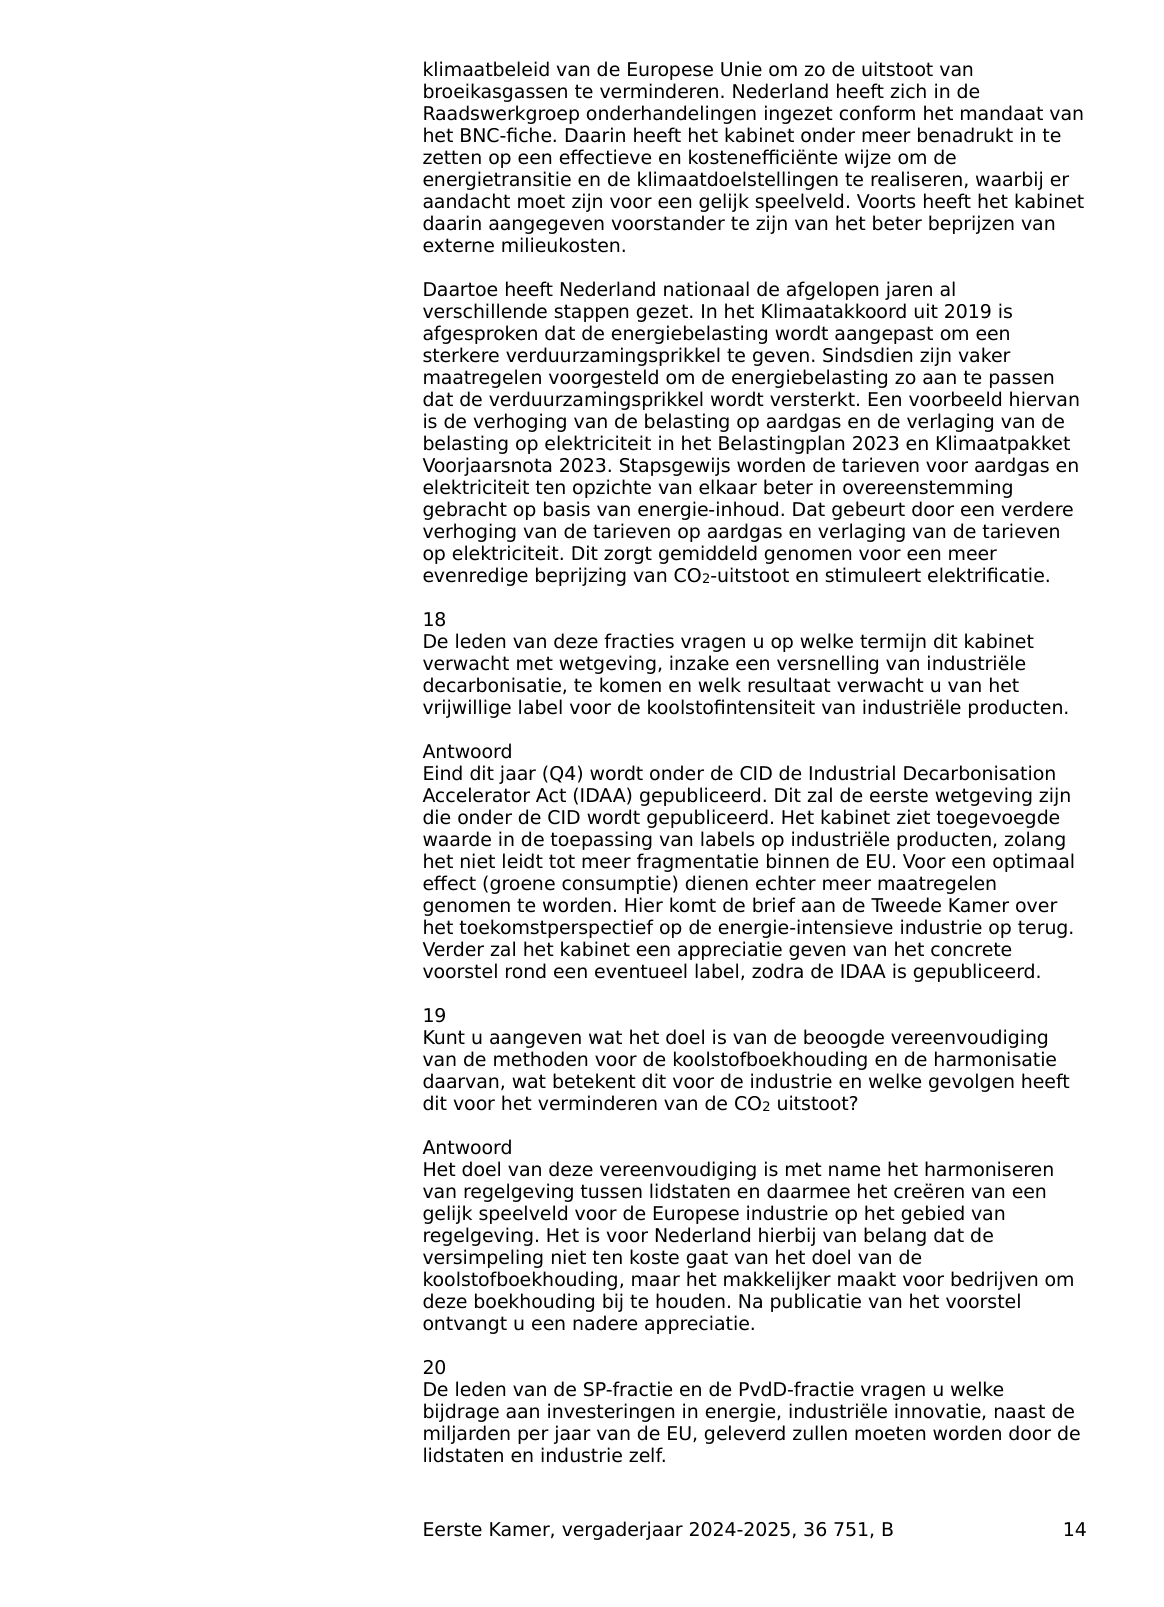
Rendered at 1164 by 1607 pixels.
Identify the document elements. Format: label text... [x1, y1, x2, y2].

text klimaatbeleid van de Europese Unie om zo de uitstoot van broeikasgassen te verminderen. Nederland heeft zich in de Raadswerkgroep onderhandelingen ingezet conform het mandaat van het BNC-fiche. Daarin heeft het kabinet onder meer benadrukt in te zetten op een effectieve en kostenefficiënte wijze om de energietransitie en de klimaatdoelstellingen te realiseren, waarbij er aandacht moet zijn voor een gelijk speelveld. Voorts heeft het kabinet daarin aangegeven voorstander te zijn van het beter beprijzen van externe milieukosten. [422, 59, 1087, 257]
text 19 [422, 1005, 1087, 1027]
text Daartoe heeft Nederland nationaal de afgelopen jaren al verschillende stappen gezet. In het Klimaatakkoord uit 2019 is afgesproken dat de energiebelasting wordt aangepast om een sterkere verduurzamingsprikkel te geven. Sindsdien zijn vaker maatregelen voorgesteld om de energiebelasting zo aan te passen dat de verduurzamingsprikkel wordt versterkt. Een voorbeeld hiervan is de verhoging van de belasting op aardgas en de verlaging van de belasting op elektriciteit in het Belastingplan 2023 en Klimaatpakket Voorjaarsnota 2023. Stapsgewijs worden de tarieven voor aardgas en elektriciteit ten opzichte van elkaar beter in overeenstemming gebracht op basis van energie-inhoud. Dat gebeurt door een verdere verhoging van de tarieven op aardgas en verlaging van de tarieven op elektriciteit. Dit zorgt gemiddeld genomen voor een meer evenredige beprijzing van CO2-uitstoot en stimuleert elektrificatie. [422, 279, 1087, 587]
text Kunt u aangeven wat het doel is van de beoogde vereenvoudiging van de methoden voor de koolstofboekhouding en de harmonisatie daarvan, wat betekent dit voor de industrie en welke gevolgen heeft dit voor het verminderen van de CO2 uitstoot? [422, 1027, 1087, 1115]
text 18 [422, 609, 1087, 631]
text Het doel van deze vereenvoudiging is met name het harmoniseren van regelgeving tussen lidstaten en daarmee het creëren van een gelijk speelveld voor de Europese industrie op het gebied van regelgeving. Het is voor Nederland hierbij van belang dat de versimpeling niet ten koste gaat van het doel van de koolstofboekhouding, maar het makkelijker maakt voor bedrijven om deze boekhouding bij te houden. Na publicatie van het voorstel ontvangt u een nadere appreciatie. [422, 1159, 1087, 1335]
text De leden van de SP-fractie en de PvdD-fractie vragen u welke bijdrage aan investeringen in energie, industriële innovatie, naast de miljarden per jaar van de EU, geleverd zullen moeten worden door de lidstaten en industrie zelf. [422, 1379, 1087, 1467]
text Antwoord [422, 741, 1087, 763]
text Antwoord [422, 1137, 1087, 1159]
text 20 [422, 1357, 1087, 1379]
text Eind dit jaar (Q4) wordt onder de CID de Industrial Decarbonisation Accelerator Act (IDAA) gepubliceerd. Dit zal de eerste wetgeving zijn die onder de CID wordt gepubliceerd. Het kabinet ziet toegevoegde waarde in de toepassing van labels op industriële producten, zolang het niet leidt tot meer fragmentatie binnen de EU. Voor een optimaal effect (groene consumptie) dienen echter meer maatregelen genomen te worden. Hier komt de brief aan de Tweede Kamer over het toekomstperspectief op de energie-intensieve industrie op terug. Verder zal het kabinet een appreciatie geven van het concrete voorstel rond een eventueel label, zodra de IDAA is gepubliceerd. [422, 763, 1087, 983]
text De leden van deze fracties vragen u op welke termijn dit kabinet verwacht met wetgeving, inzake een versnelling van industriële decarbonisatie, te komen en welk resultaat verwacht u van het vrijwillige label voor de koolstofintensiteit van industriële producten. [422, 631, 1087, 719]
